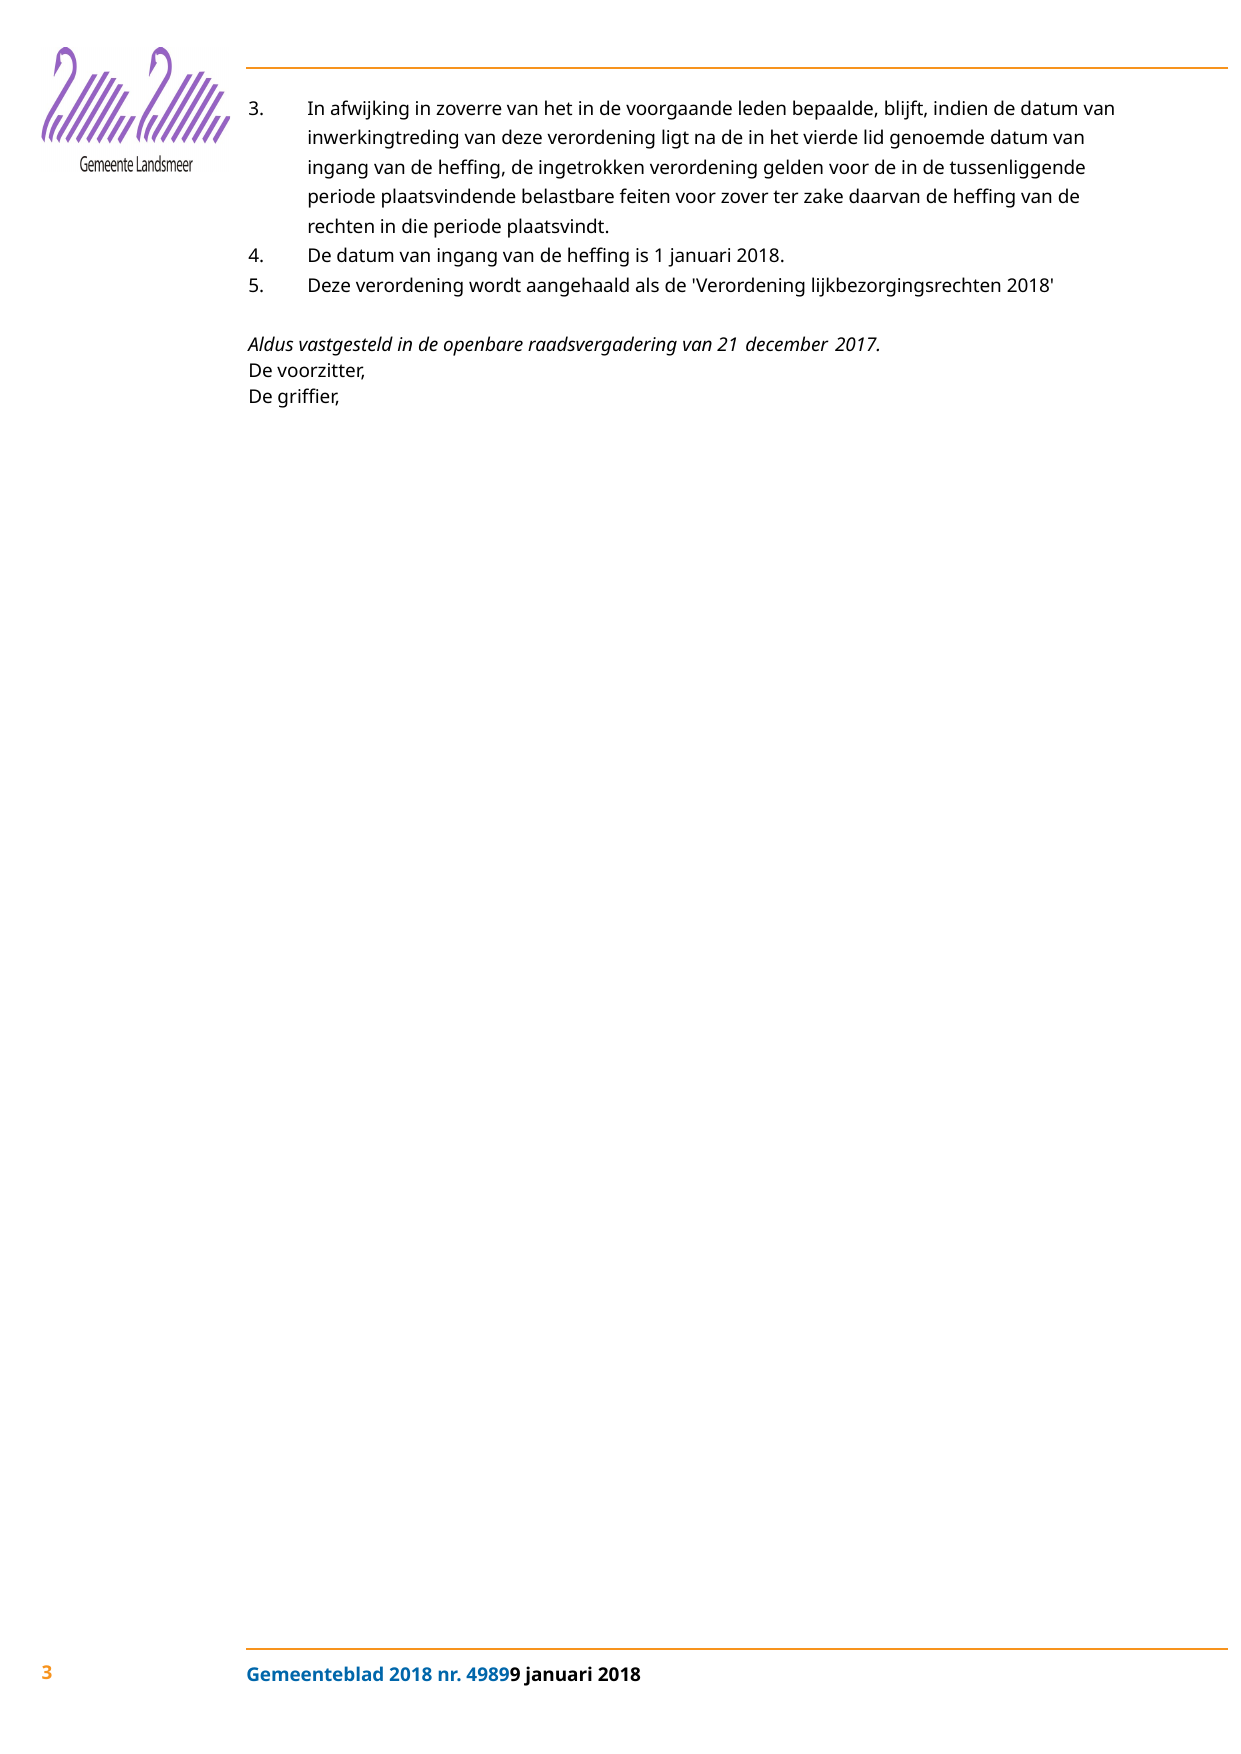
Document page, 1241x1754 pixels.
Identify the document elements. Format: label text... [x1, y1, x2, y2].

text De voorzitter, [248, 357, 1152, 383]
list Deze verordening wordt aangehaald als de 'Verordening lijkbezorgingsrechten 2018' [248, 272, 1152, 298]
text De griffier, [248, 383, 1152, 409]
list In afwijking in zoverre van het in de voorgaande leden bepaalde, blijft, indien de datum van inwerkingtreding van deze verordening ligt na de in het vierde lid genoemde datum van ingang van de heffing, de ingetrokken verordening gelden voor de in de tussenliggende periode plaatsvindende belastbare feiten voor zover ter zake daarvan de heffing van de rechten in die periode plaatsvindt. [248, 95, 1152, 239]
picture [41, 47, 231, 172]
list De datum van ingang van de heffing is 1 januari 2018. [248, 243, 1152, 268]
text Aldus vastgesteld in de openbare raadsvergadering van 21 december 2017. [248, 331, 1152, 357]
